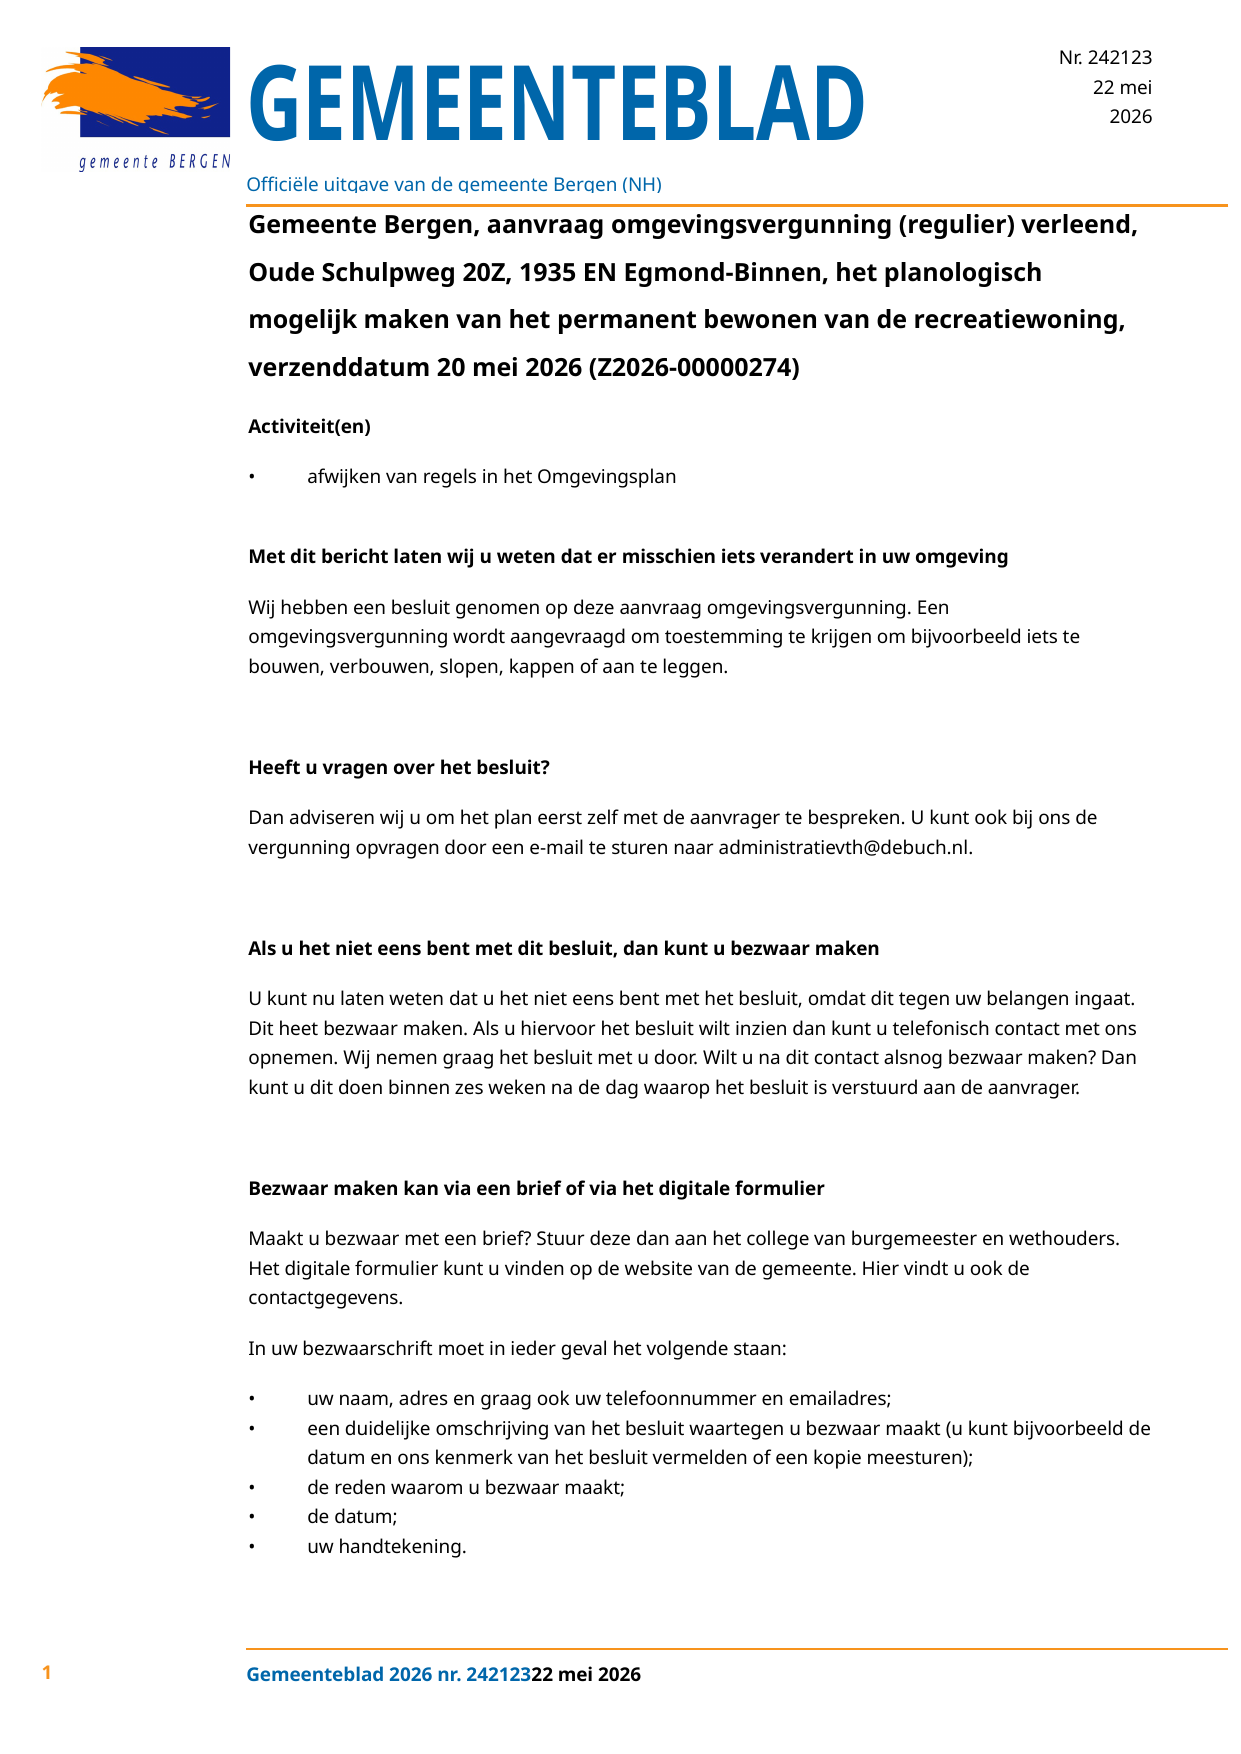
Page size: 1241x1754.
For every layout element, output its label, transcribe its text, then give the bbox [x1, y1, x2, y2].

list de reden waarom u bezwaar maakt; [248, 1474, 1152, 1500]
text Maakt u bezwaar met een brief? Stuur deze dan aan het college van burgemeester en wethouders. Het digitale formulier kunt u vinden op de website van de gemeente. Hier vindt u ook de contactgegevens. [248, 1225, 1152, 1310]
text Bezwaar maken kan via een brief of via het digitale formulier [248, 1175, 1152, 1201]
text Activiteit(en) [248, 413, 1152, 439]
list uw naam, adres en graag ook uw telefoonnummer en emailadres; [248, 1385, 1152, 1411]
picture [41, 47, 231, 172]
text Heeft u vragen over het besluit? [248, 754, 1152, 780]
text Met dit bericht laten wij u weten dat er misschien iets verandert in uw omgeving [248, 543, 1152, 569]
text U kunt nu laten weten dat u het niet eens bent met het besluit, omdat dit tegen uw belangen ingaat. Dit heet bezwaar maken. Als u hiervoor het besluit wilt inzien dan kunt u telefonisch contact met ons opnemen. Wij nemen graag het besluit met u door. Wilt u na dit contact alsnog bezwaar maken? Dan kunt u dit doen binnen zes weken na de dag waarop het besluit is verstuurd aan de aanvrager. [248, 985, 1152, 1100]
list de datum; [248, 1503, 1152, 1529]
list uw handtekening. [248, 1533, 1152, 1559]
text Als u het niet eens bent met dit besluit, dan kunt u bezwaar maken [248, 935, 1152, 961]
text Dan adviseren wij u om het plan eerst zelf met de aanvrager te bespreken. U kunt ook bij ons de vergunning opvragen door een e-mail te sturen naar administratievth@debuch.nl. [248, 804, 1152, 860]
list een duidelijke omschrijving van het besluit waartegen u bezwaar maakt (u kunt bijvoorbeeld de datum en ons kenmerk van het besluit vermelden of een kopie meesturen); [248, 1415, 1152, 1470]
text In uw bezwaarschrift moet in ieder geval het volgende staan: [248, 1335, 1152, 1361]
text Gemeente Bergen, aanvraag omgevingsvergunning (regulier) verleend, Oude Schulpweg 20Z, 1935 EN Egmond-Binnen, het planologisch mogelijk maken van het permanent bewonen van de recreatiewoning, verzenddatum 20 mei 2026 (Z2026-00000274) [248, 207, 1152, 384]
text Wij hebben een besluit genomen op deze aanvraag omgevingsvergunning. Een omgevingsvergunning wordt aangevraagd om toestemming te krijgen om bijvoorbeeld iets te bouwen, verbouwen, slopen, kappen of aan te leggen. [248, 594, 1152, 679]
list afwijken van regels in het Omgevingsplan [248, 463, 1152, 489]
